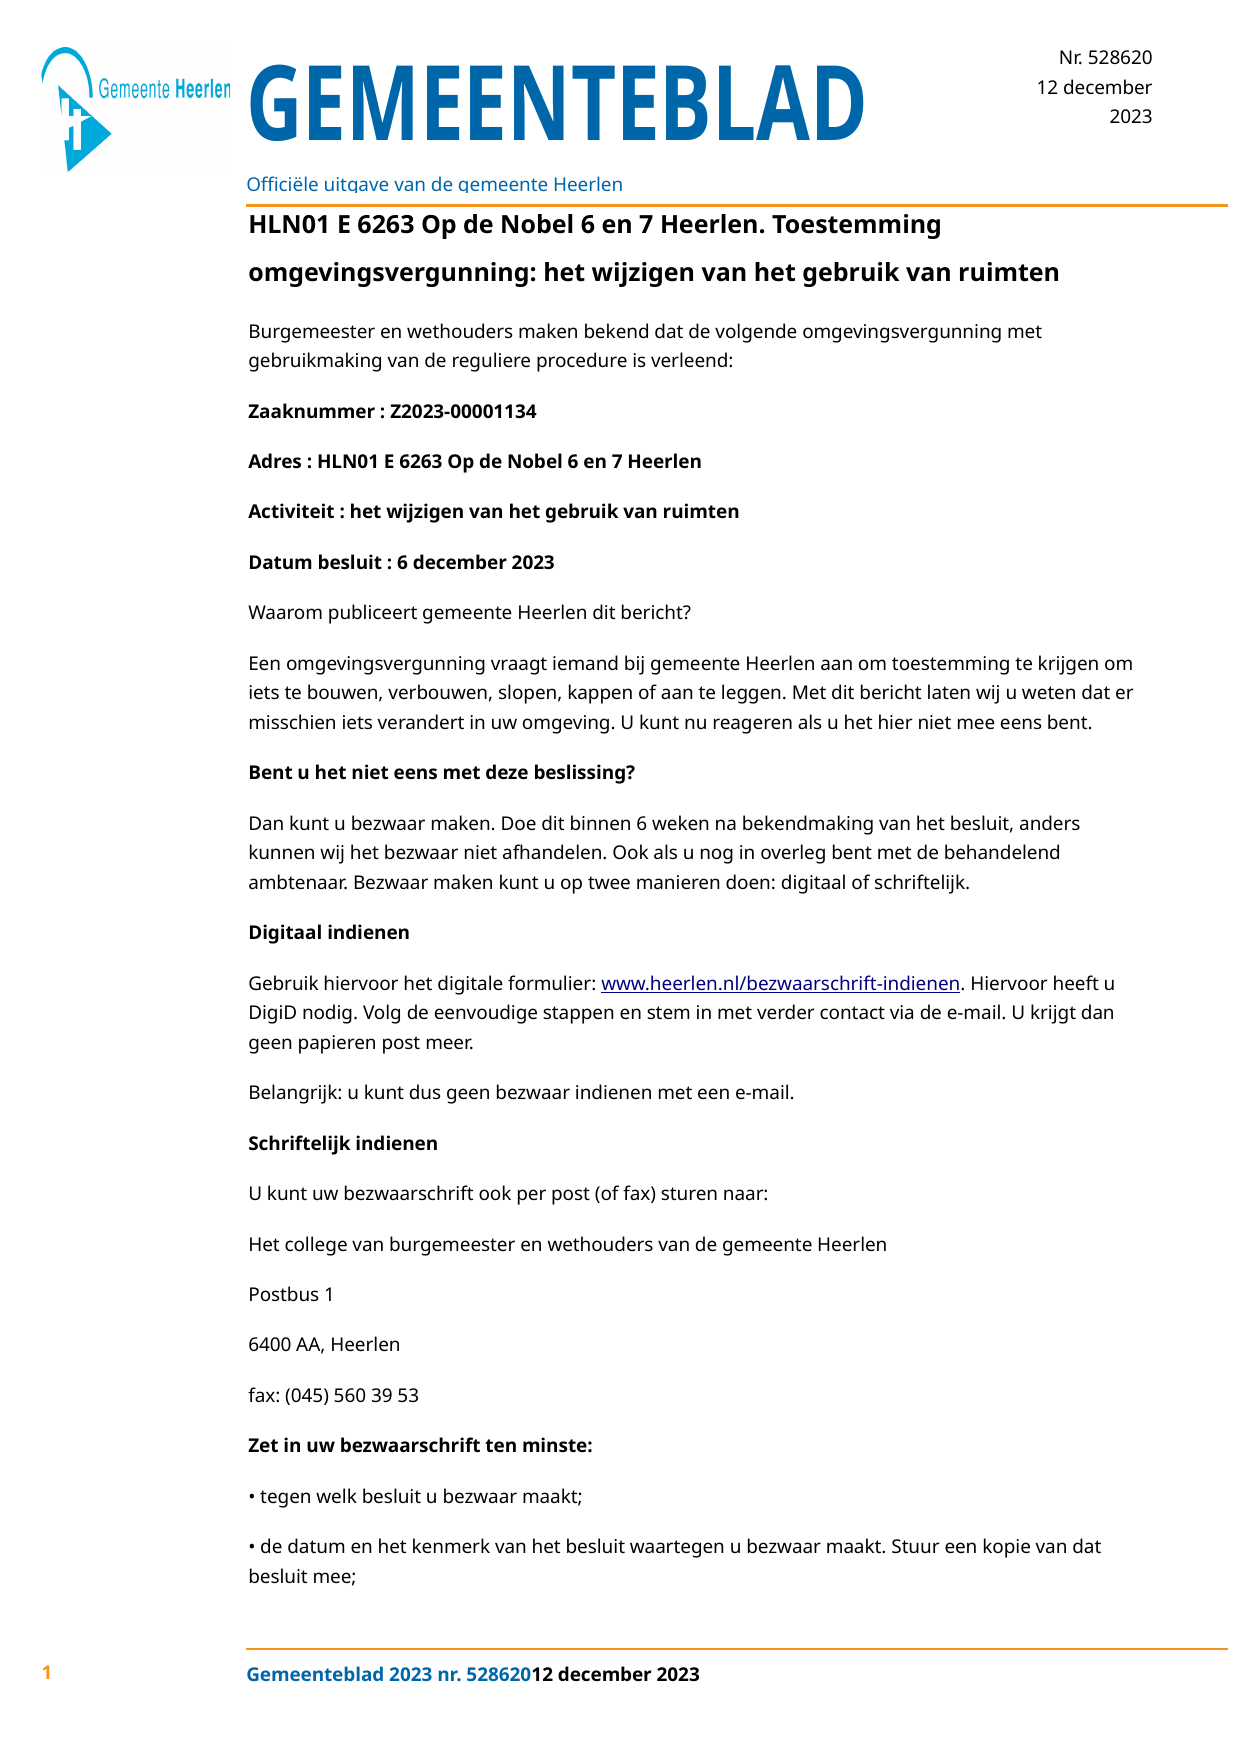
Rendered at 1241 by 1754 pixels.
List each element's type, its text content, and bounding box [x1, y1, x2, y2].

text Adres : HLN01 E 6263 Op de Nobel 6 en 7 Heerlen [248, 448, 1152, 474]
text Activiteit : het wijzigen van het gebruik van ruimten [248, 499, 1152, 524]
text fax: (045) 560 39 53 [248, 1382, 1152, 1408]
text Dan kunt u bezwaar maken. Doe dit binnen 6 weken na bekendmaking van het besluit, anders kunnen wij het bezwaar niet afhandelen. Ook als u nog in overleg bent met de behandelend ambtenaar. Bezwaar maken kunt u op twee manieren doen: digitaal of schriftelijk. [248, 810, 1152, 895]
text Bent u het niet eens met deze beslissing? [248, 759, 1152, 785]
text • de datum en het kenmerk van het besluit waartegen u bezwaar maakt. Stuur een kopie van dat besluit mee; [248, 1533, 1152, 1589]
text Schriftelijk indienen [248, 1130, 1152, 1156]
text Het college van burgemeester en wethouders van de gemeente Heerlen [248, 1231, 1152, 1257]
text HLN01 E 6263 Op de Nobel 6 en 7 Heerlen. Toestemming omgevingsvergunning: het wijzigen van het gebruik van ruimten [248, 207, 1152, 288]
picture [41, 47, 231, 172]
text U kunt uw bezwaarschrift ook per post (of fax) sturen naar: [248, 1180, 1152, 1206]
text Datum besluit : 6 december 2023 [248, 549, 1152, 575]
text Een omgevingsvergunning vraagt iemand bij gemeente Heerlen aan om toestemming te krijgen om iets te bouwen, verbouwen, slopen, kappen of aan te leggen. Met dit bericht laten wij u weten dat er misschien iets verandert in uw omgeving. U kunt nu reageren als u het hier niet mee eens bent. [248, 650, 1152, 735]
text 6400 AA, Heerlen [248, 1332, 1152, 1357]
text Digitaal indienen [248, 919, 1152, 945]
text Zaaknummer : Z2023-00001134 [248, 398, 1152, 424]
text Zet in uw bezwaarschrift ten minste: [248, 1432, 1152, 1458]
text Postbus 1 [248, 1281, 1152, 1307]
text Burgemeester en wethouders maken bekend dat de volgende omgevingsvergunning met gebruikmaking van de reguliere procedure is verleend: [248, 318, 1152, 373]
text Belangrijk: u kunt dus geen bezwaar indienen met een e-mail. [248, 1079, 1152, 1105]
text Gebruik hiervoor het digitale formulier: www.heerlen.nl/bezwaarschrift-indienen. Hiervoor heeft u DigiD nodig. Volg de eenvoudige stappen en stem in met verder contact via de e-mail. U krijgt dan geen papieren post meer. [248, 970, 1152, 1055]
picture [41, 47, 59, 70]
text • tegen welk besluit u bezwaar maakt; [248, 1483, 1152, 1509]
text Waarom publiceert gemeente Heerlen dit bericht? [248, 599, 1152, 625]
